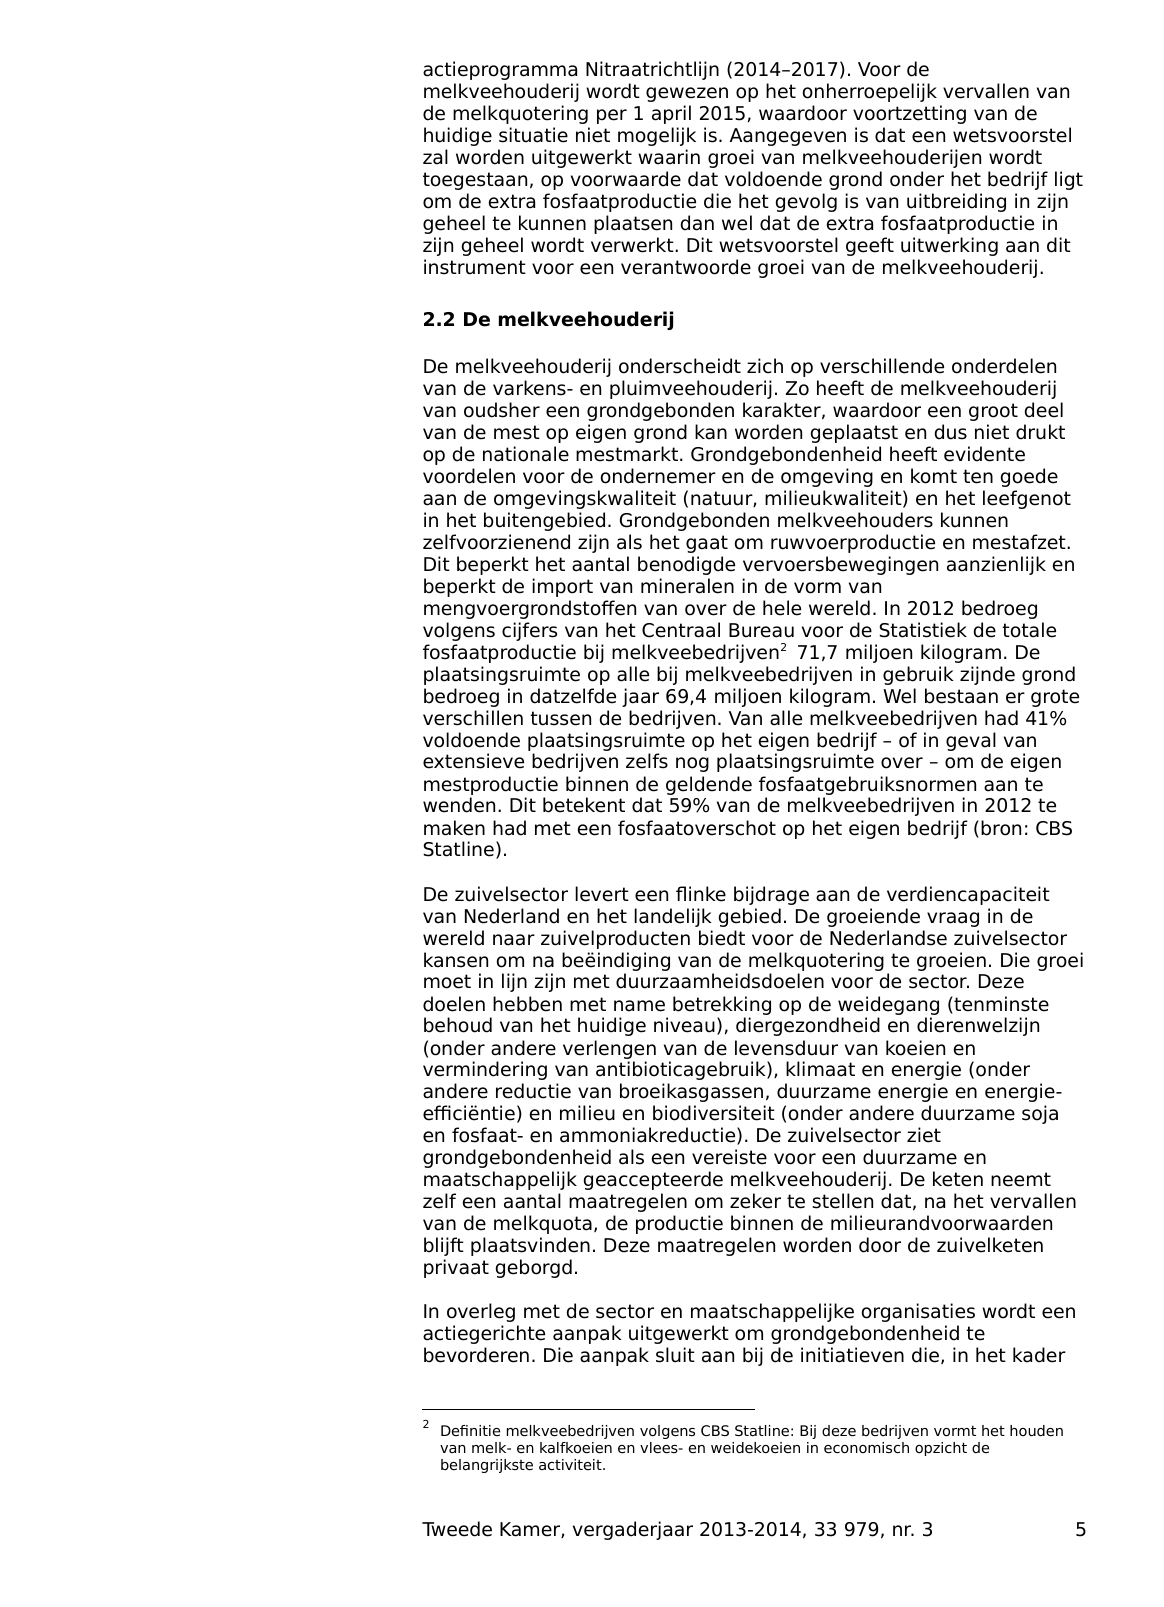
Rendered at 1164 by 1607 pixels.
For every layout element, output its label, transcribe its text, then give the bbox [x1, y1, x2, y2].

text De melkveehouderij onderscheidt zich op verschillende onderdelen van de varkens- en pluimveehouderij. Zo heeft de melkveehouderij van oudsher een grondgebonden karakter, waardoor een groot deel van de mest op eigen grond kan worden geplaatst en dus niet drukt op de nationale mestmarkt. Grondgebondenheid heeft evidente voordelen voor de ondernemer en de omgeving en komt ten goede aan de omgevingskwaliteit (natuur, milieukwaliteit) en het leefgenot in het buitengebied. Grondgebonden melkveehouders kunnen zelfvoorzienend zijn als het gaat om ruwvoerproductie en mestafzet. Dit beperkt het aantal benodigde vervoersbewegingen aanzienlijk en beperkt de import van mineralen in de vorm van mengvoergrondstoffen van over de hele wereld. In 2012 bedroeg volgens cijfers van het Centraal Bureau voor de Statistiek de totale fosfaatproductie bij melkveebedrijven 71,7 miljoen kilogram. De plaatsingsruimte op alle bij melkveebedrijven in gebruik zijnde grond bedroeg in datzelfde jaar 69,4 miljoen kilogram. Wel bestaan er grote verschillen tussen de bedrijven. Van alle melkveebedrijven had 41% voldoende plaatsingsruimte op het eigen bedrijf – of in geval van extensieve bedrijven zelfs nog plaatsingsruimte over – om de eigen mestproductie binnen de geldende fosfaatgebruiksnormen aan te wenden. Dit betekent dat 59% van de melkveebedrijven in 2012 te maken had met een fosfaatoverschot op het eigen bedrijf (bron: CBS Statline). [422, 356, 1087, 861]
subtitle 2.2 De melkveehouderij [422, 309, 1087, 331]
text Definitie melkveebedrijven volgens CBS Statline: Bij deze bedrijven vormt het houden van melk- en kalfkoeien en vlees- en weidekoeien in economisch opzicht de belangrijkste activiteit. [422, 1418, 1087, 1474]
text De zuivelsector levert een flinke bijdrage aan de verdiencapaciteit van Nederland en het landelijk gebied. De groeiende vraag in de wereld naar zuivelproducten biedt voor de Nederlandse zuivelsector kansen om na beëindiging van de melkquotering te groeien. Die groei moet in lijn zijn met duurzaamheidsdoelen voor de sector. Deze doelen hebben met name betrekking op de weidegang (tenminste behoud van het huidige niveau), diergezondheid en dierenwelzijn (onder andere verlengen van de levensduur van koeien en vermindering van antibioticagebruik), klimaat en energie (onder andere reductie van broeikasgassen, duurzame energie en energie-efficiëntie) en milieu en biodiversiteit (onder andere duurzame soja en fosfaat- en ammoniakreductie). De zuivelsector ziet [422, 883, 1087, 1147]
text actieprogramma Nitraatrichtlijn (2014–2017). Voor de melkveehouderij wordt gewezen op het onherroepelijk vervallen van de melkquotering per 1 april 2015, waardoor voortzetting van de huidige situatie niet mogelijk is. Aangegeven is dat een wetsvoorstel zal worden uitgewerkt waarin groei van melkveehouderijen wordt toegestaan, op voorwaarde dat voldoende grond onder het bedrijf ligt om de extra fosfaatproductie die het gevolg is van uitbreiding in zijn geheel te kunnen plaatsen dan wel dat de extra fosfaatproductie in zijn geheel wordt verwerkt. Dit wetsvoorstel geeft uitwerking aan dit instrument voor een verantwoorde groei van de melkveehouderij. [422, 59, 1087, 279]
text In overleg met de sector en maatschappelijke organisaties wordt een actiegerichte aanpak uitgewerkt om grondgebondenheid te bevorderen. Die aanpak sluit aan bij de initiatieven die, in het kader [422, 1301, 1087, 1367]
text grondgebondenheid als een vereiste voor een duurzame en maatschappelijk geaccepteerde melkveehouderij. De keten neemt zelf een aantal maatregelen om zeker te stellen dat, na het vervallen van de melkquota, de productie binnen de milieurandvoorwaarden blijft plaatsvinden. Deze maatregelen worden door de zuivelketen privaat geborgd. [422, 1147, 1087, 1279]
